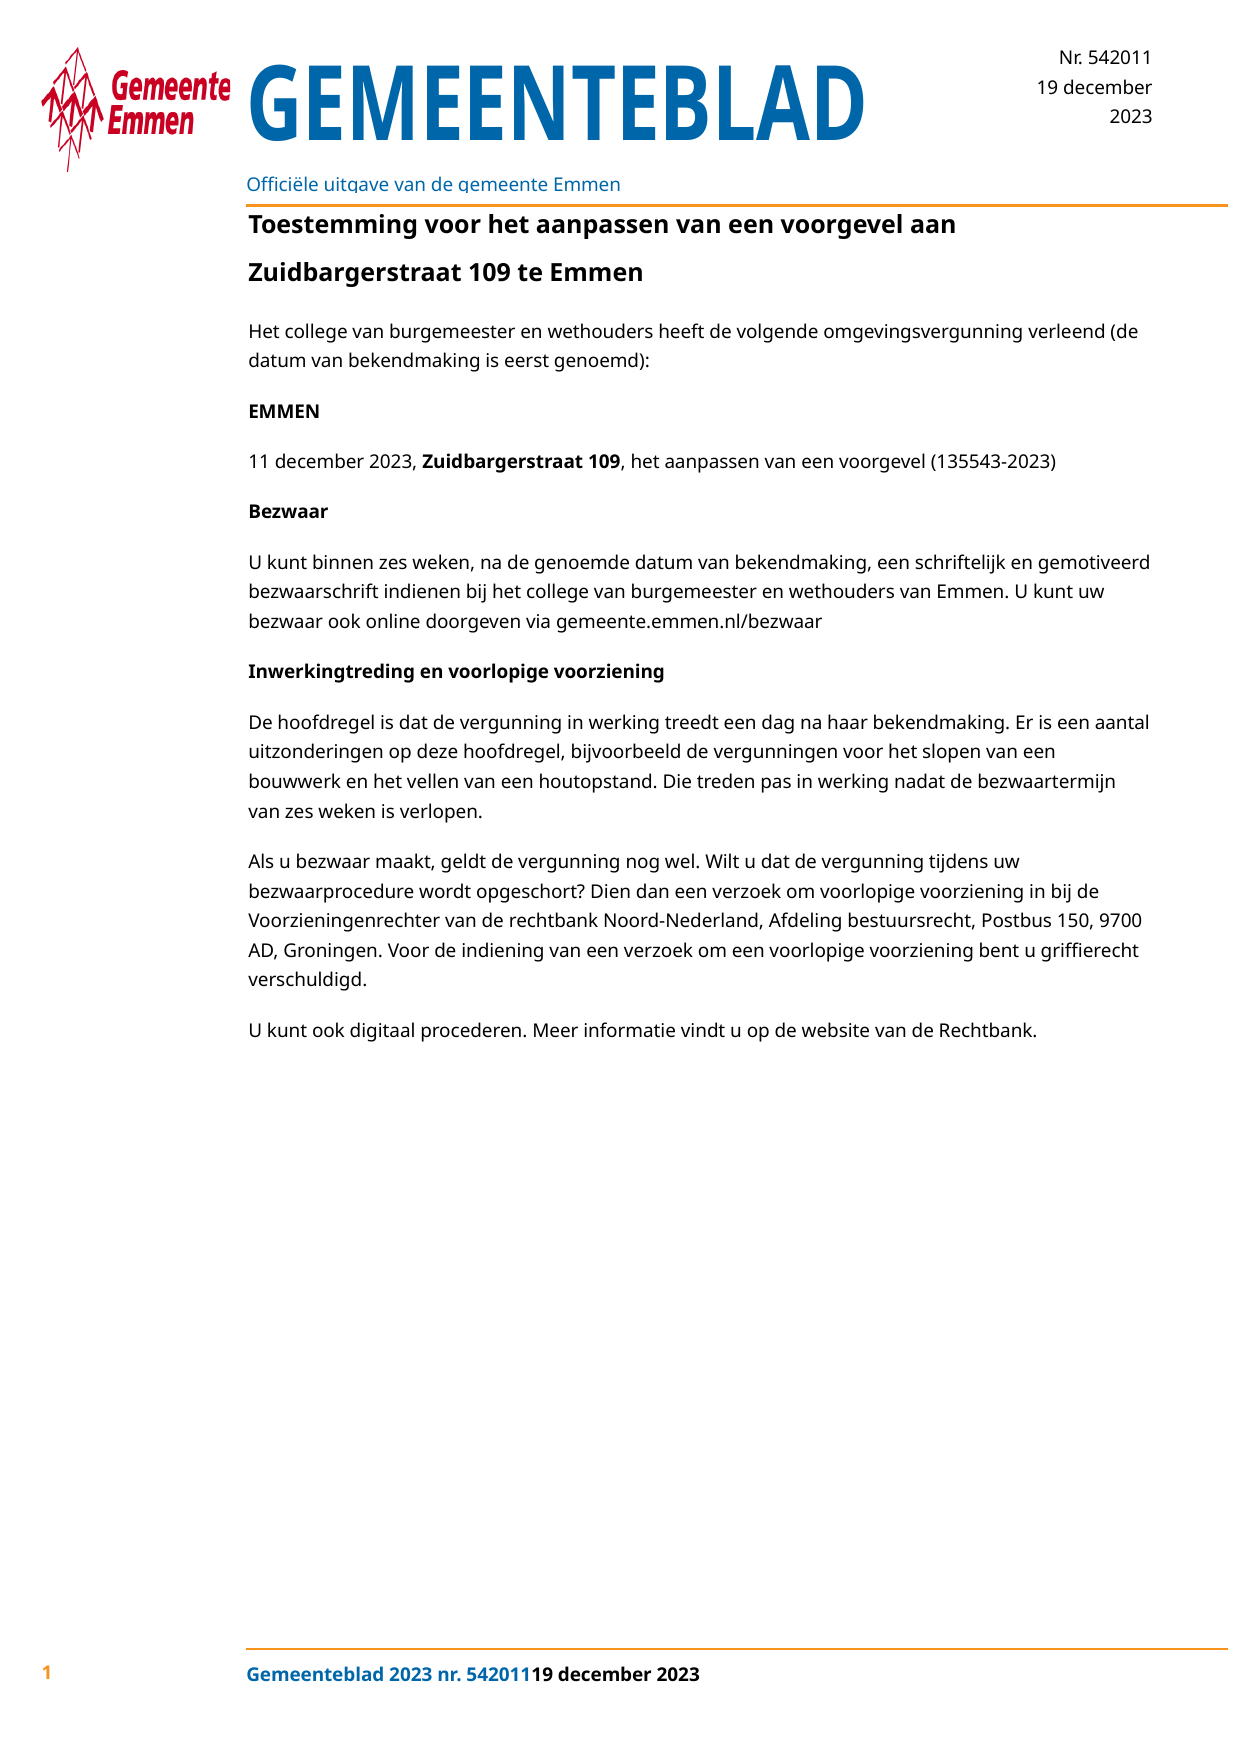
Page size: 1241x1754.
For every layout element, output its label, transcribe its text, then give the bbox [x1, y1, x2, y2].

text U kunt binnen zes weken, na de genoemde datum van bekendmaking, een schriftelijk en gemotiveerd bezwaarschrift indienen bij het college van burgemeester en wethouders van Emmen. U kunt uw bezwaar ook online doorgeven via gemeente.emmen.nl/bezwaar [248, 549, 1152, 634]
text U kunt ook digitaal procederen. Meer informatie vindt u op de website van de Rechtbank. [248, 1017, 1152, 1043]
text 11 december 2023, Zuidbargerstraat 109, het aanpassen van een voorgevel (135543-2023) [248, 448, 1152, 474]
text Inwerkingtreding en voorlopige voorziening [248, 659, 1152, 684]
text EMMEN [248, 398, 1152, 424]
text Als u bezwaar maakt, geldt de vergunning nog wel. Wilt u dat de vergunning tijdens uw bezwaarprocedure wordt opgeschort? Dien dan een verzoek om voorlopige voorziening in bij de Voorzieningenrechter van de rechtbank Noord-Nederland, Afdeling bestuursrecht, Postbus 150, 9700 AD, Groningen. Voor de indiening van een verzoek om een voorlopige voorziening bent u griffierecht verschuldigd. [248, 848, 1152, 992]
text De hoofdregel is dat de vergunning in werking treedt een dag na haar bekendmaking. Er is een aantal uitzonderingen op deze hoofdregel, bijvoorbeeld de vergunningen voor het slopen van een bouwwerk en het vellen van een houtopstand. Die treden pas in werking nadat de bezwaartermijn van zes weken is verlopen. [248, 709, 1152, 824]
picture [41, 47, 231, 172]
text Bezwaar [248, 499, 1152, 524]
text Toestemming voor het aanpassen van een voorgevel aan Zuidbargerstraat 109 te Emmen [248, 207, 1152, 288]
text Het college van burgemeester en wethouders heeft de volgende omgevingsvergunning verleend (de datum van bekendmaking is eerst genoemd): [248, 318, 1152, 373]
